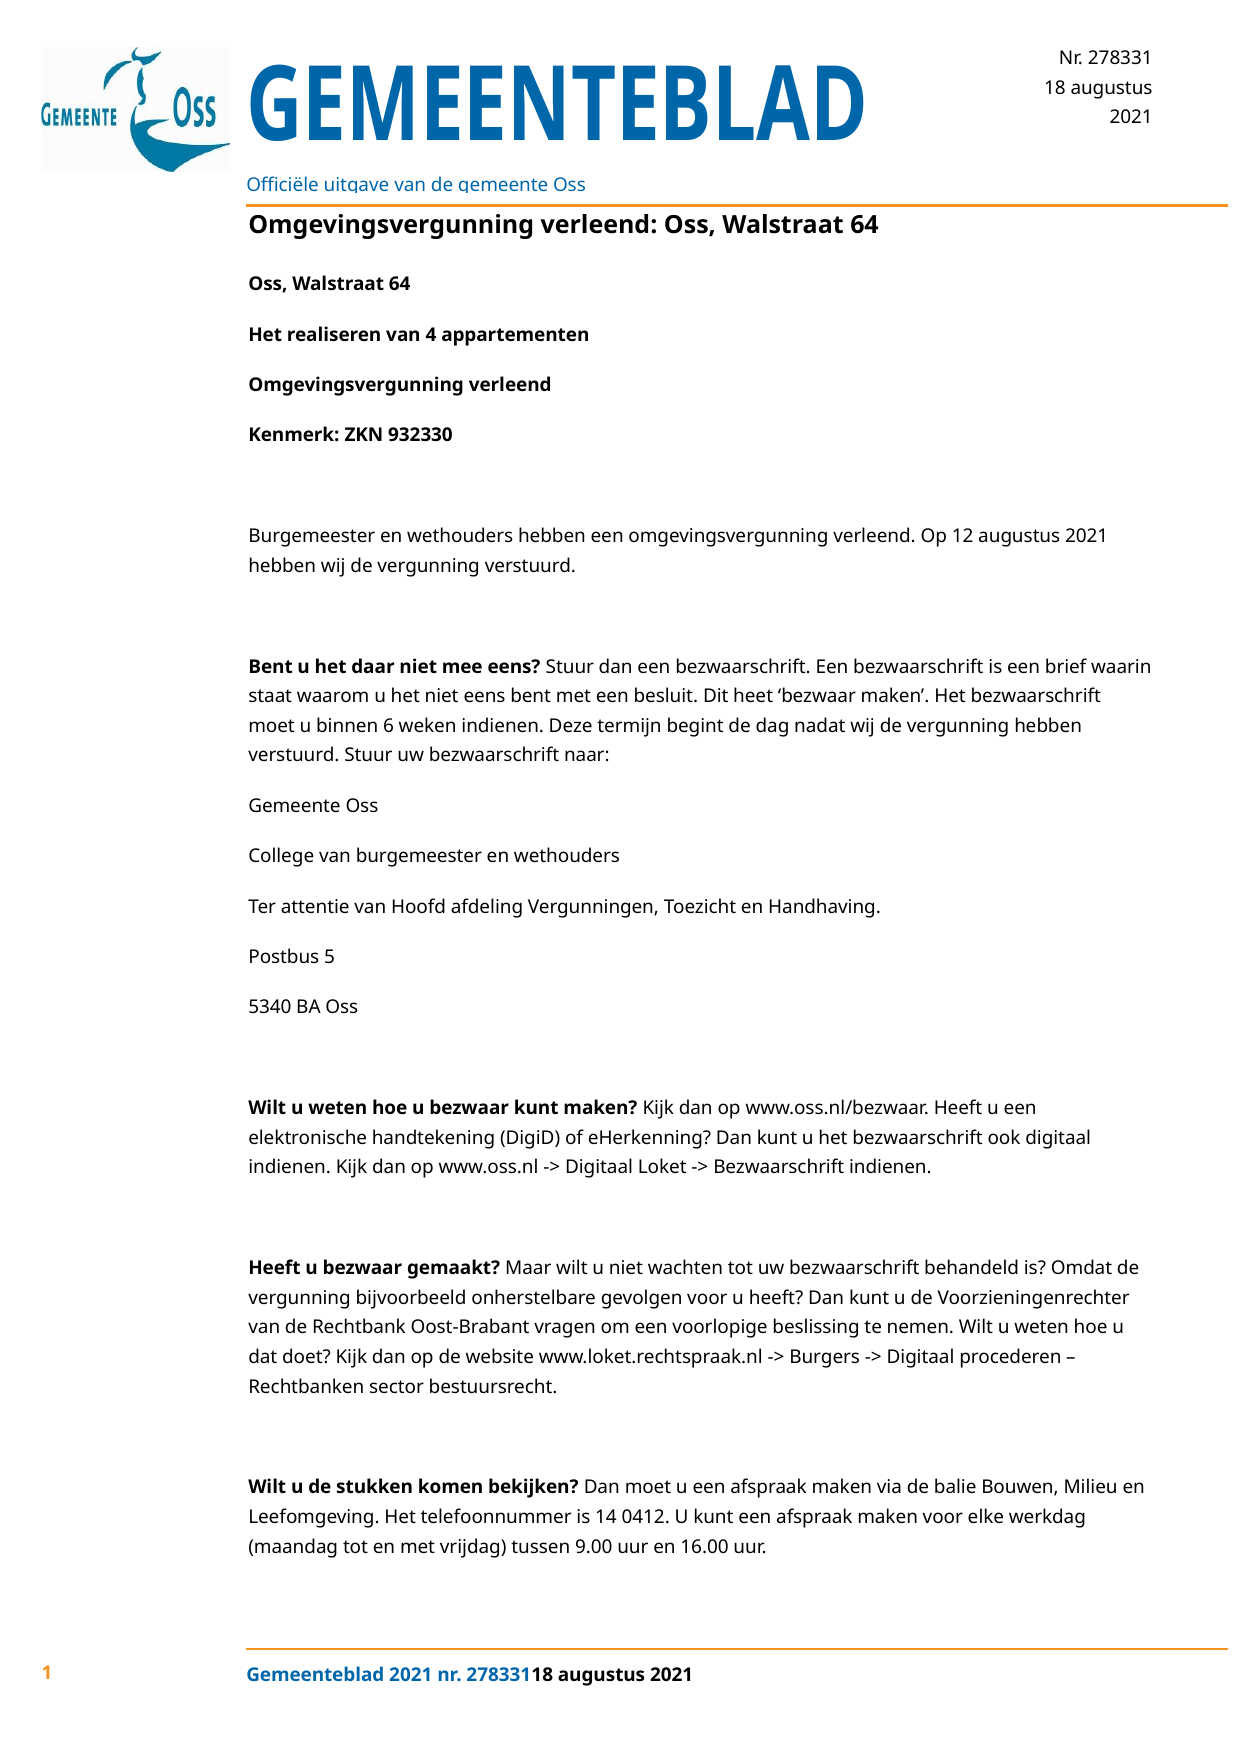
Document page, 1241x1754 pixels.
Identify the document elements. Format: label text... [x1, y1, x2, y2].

text Bent u het daar niet mee eens? Stuur dan een bezwaarschrift. Een bezwaarschrift is een brief waarin staat waarom u het niet eens bent met een besluit. Dit heet ‘bezwaar maken’. Het bezwaarschrift moet u binnen 6 weken indienen. Deze termijn begint de dag nadat wij de vergunning hebben verstuurd. Stuur uw bezwaarschrift naar: [248, 653, 1152, 767]
text College van burgemeester en wethouders [248, 842, 1152, 868]
text Kenmerk: ZKN 932330 [248, 422, 1152, 447]
text Ter attentie van Hoofd afdeling Vergunningen, Toezicht en Handhaving. [248, 893, 1152, 918]
text Wilt u weten hoe u bezwaar kunt maken? Kijk dan op www.oss.nl/bezwaar. Heeft u een elektronische handtekening (DigiD) of eHerkenning? Dan kunt u het bezwaarschrift ook digitaal indienen. Kijk dan op www.oss.nl -> Digitaal Loket -> Bezwaarschrift indienen. [248, 1094, 1152, 1179]
text Burgemeester en wethouders hebben een omgevingsvergunning verleend. Op 12 augustus 2021 hebben wij de vergunning verstuurd. [248, 522, 1152, 578]
text Wilt u de stukken komen bekijken? Dan moet u een afspraak maken via de balie Bouwen, Milieu en Leefomgeving. Het telefoonnummer is 14 0412. U kunt een afspraak maken voor elke werkdag (maandag tot en met vrijdag) tussen 9.00 uur en 16.00 uur. [248, 1474, 1152, 1558]
text Het realiseren van 4 appartementen [248, 321, 1152, 346]
text Gemeente Oss [248, 792, 1152, 818]
text Oss, Walstraat 64 [248, 270, 1152, 296]
text Omgevingsvergunning verleend [248, 371, 1152, 397]
text 5340 BA Oss [248, 994, 1152, 1019]
text Heeft u bezwaar gemaakt? Maar wilt u niet wachten tot uw bezwaarschrift behandeld is? Omdat de vergunning bijvoorbeeld onherstelbare gevolgen voor u heeft? Dan kunt u de Voorzieningenrechter van de Rechtbank Oost-Brabant vragen om een voorlopige beslissing te nemen. Wilt u weten hoe u dat doet? Kijk dan op de website www.loket.rechtspraak.nl -> Burgers -> Digitaal procederen – Rechtbanken sector bestuursrecht. [248, 1254, 1152, 1398]
picture [41, 47, 231, 172]
text Omgevingsvergunning verleend: Oss, Walstraat 64 [248, 207, 1152, 241]
text Postbus 5 [248, 943, 1152, 969]
